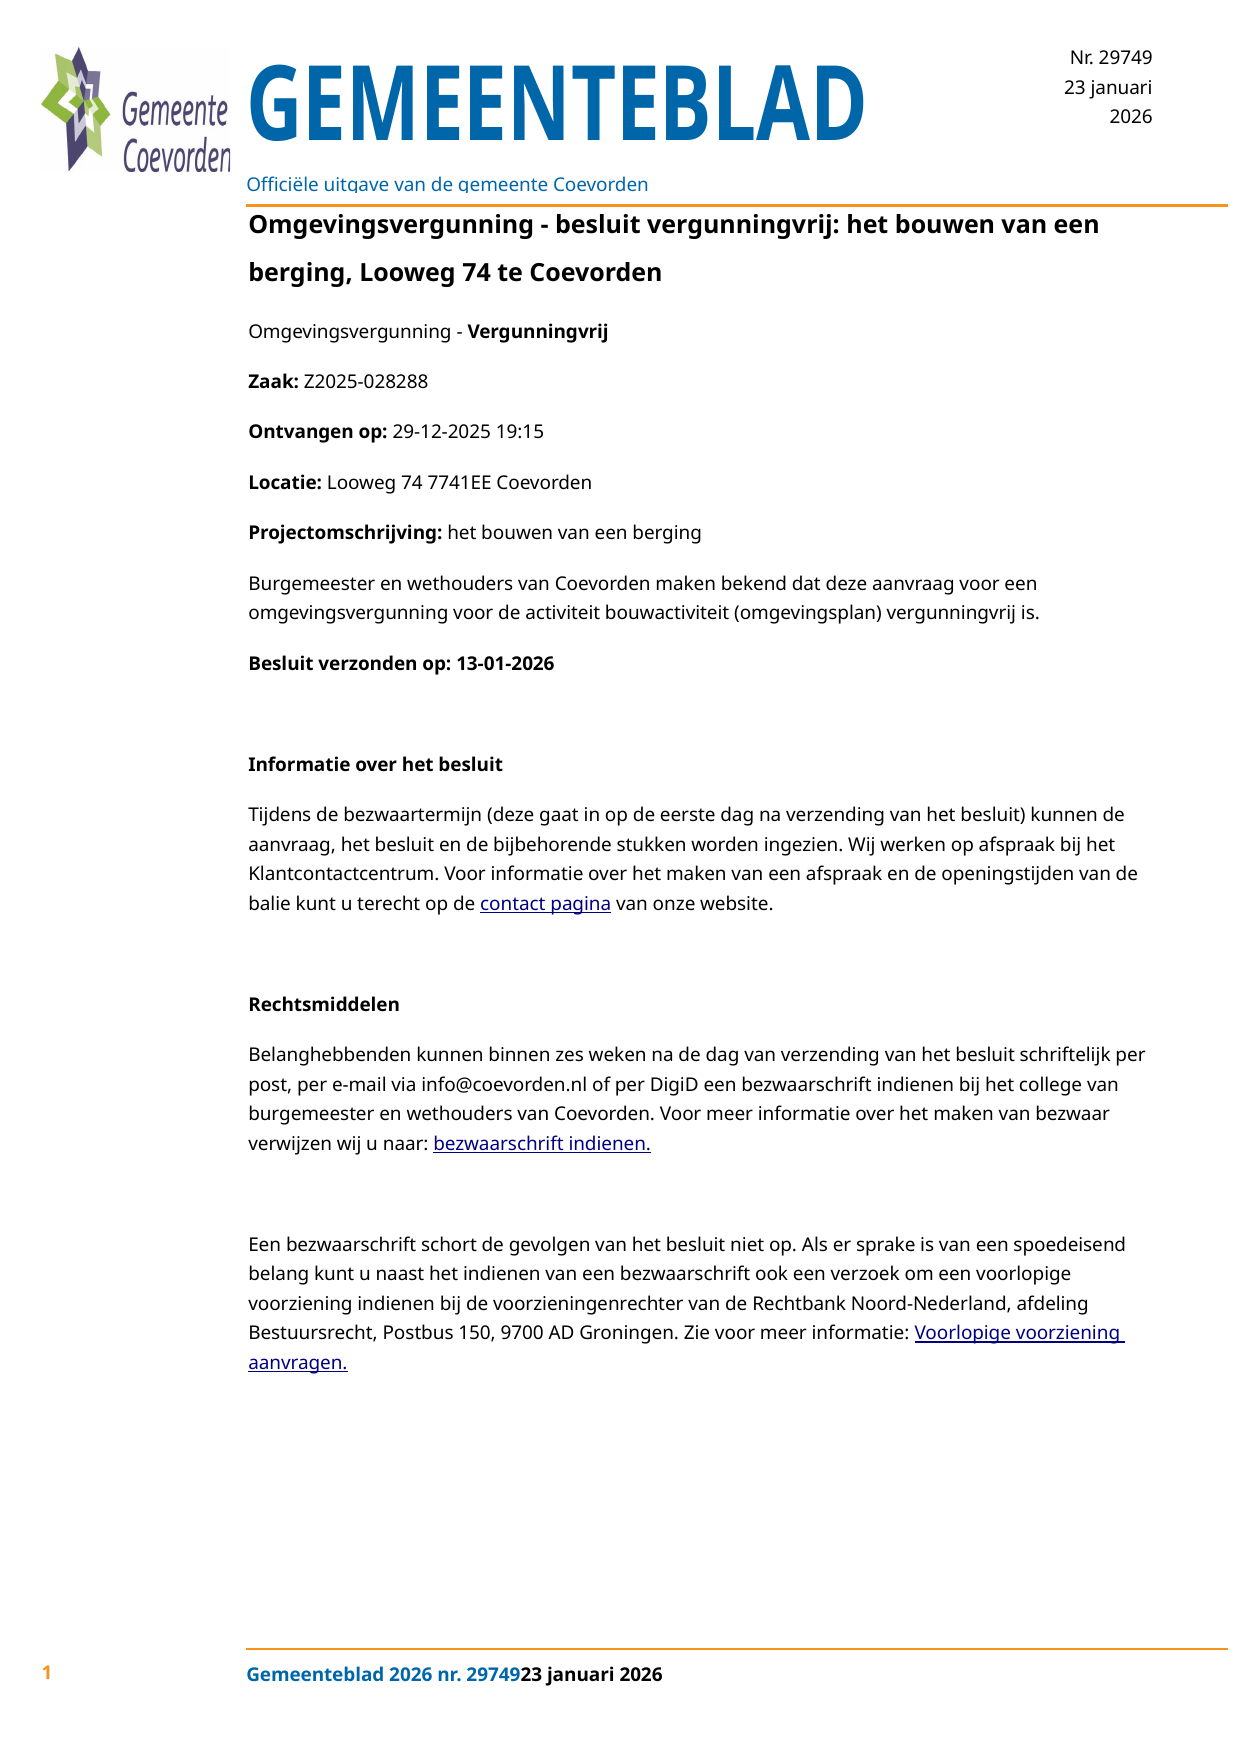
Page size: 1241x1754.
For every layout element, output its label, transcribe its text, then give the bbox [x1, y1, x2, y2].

text Locatie: Looweg 74 7741EE Coevorden [248, 469, 1152, 495]
text Omgevingsvergunning - besluit vergunningvrij: het bouwen van een berging, Looweg 74 te Coevorden [248, 207, 1152, 288]
text Burgemeester en wethouders van Coevorden maken bekend dat deze aanvraag voor een omgevingsvergunning voor de activiteit bouwactiviteit (omgevingsplan) vergunningvrij is. [248, 570, 1152, 625]
text Zaak: Z2025-028288 [248, 368, 1152, 394]
text Projectomschrijving: het bouwen van een berging [248, 519, 1152, 545]
text Omgevingsvergunning - Vergunningvrij [248, 318, 1152, 344]
text Tijdens de bezwaartermijn (deze gaat in op de eerste dag na verzending van het besluit) kunnen de aanvraag, het besluit en de bijbehorende stukken worden ingezien. Wij werken op afspraak bij het Klantcontactcentrum. Voor informatie over het maken van een afspraak en de openingstijden van de balie kunt u terecht op de contact pagina van onze website. [248, 801, 1152, 916]
text Ontvangen op: 29-12-2025 19:15 [248, 419, 1152, 444]
text Besluit verzonden op: 13-01-2026 [248, 650, 1152, 676]
text Informatie over het besluit [248, 751, 1152, 777]
text Rechtsmiddelen [248, 991, 1152, 1017]
picture [41, 47, 231, 172]
text Een bezwaarschrift schort de gevolgen van het besluit niet op. Als er sprake is van een spoedeisend belang kunt u naast het indienen van een bezwaarschrift ook een verzoek om een voorlopige voorziening indienen bij de voorzieningenrechter van de Rechtbank Noord-Nederland, afdeling Bestuursrecht, Postbus 150, 9700 AD Groningen. Zie voor meer informatie: Voorlopige voorziening aanvragen. [248, 1231, 1152, 1375]
text Belanghebbenden kunnen binnen zes weken na de dag van verzending van het besluit schriftelijk per post, per e-mail via info@coevorden.nl of per DigiD een bezwaarschrift indienen bij het college van burgemeester en wethouders van Coevorden. Voor meer informatie over het maken van bezwaar verwijzen wij u naar: bezwaarschrift indienen. [248, 1041, 1152, 1156]
